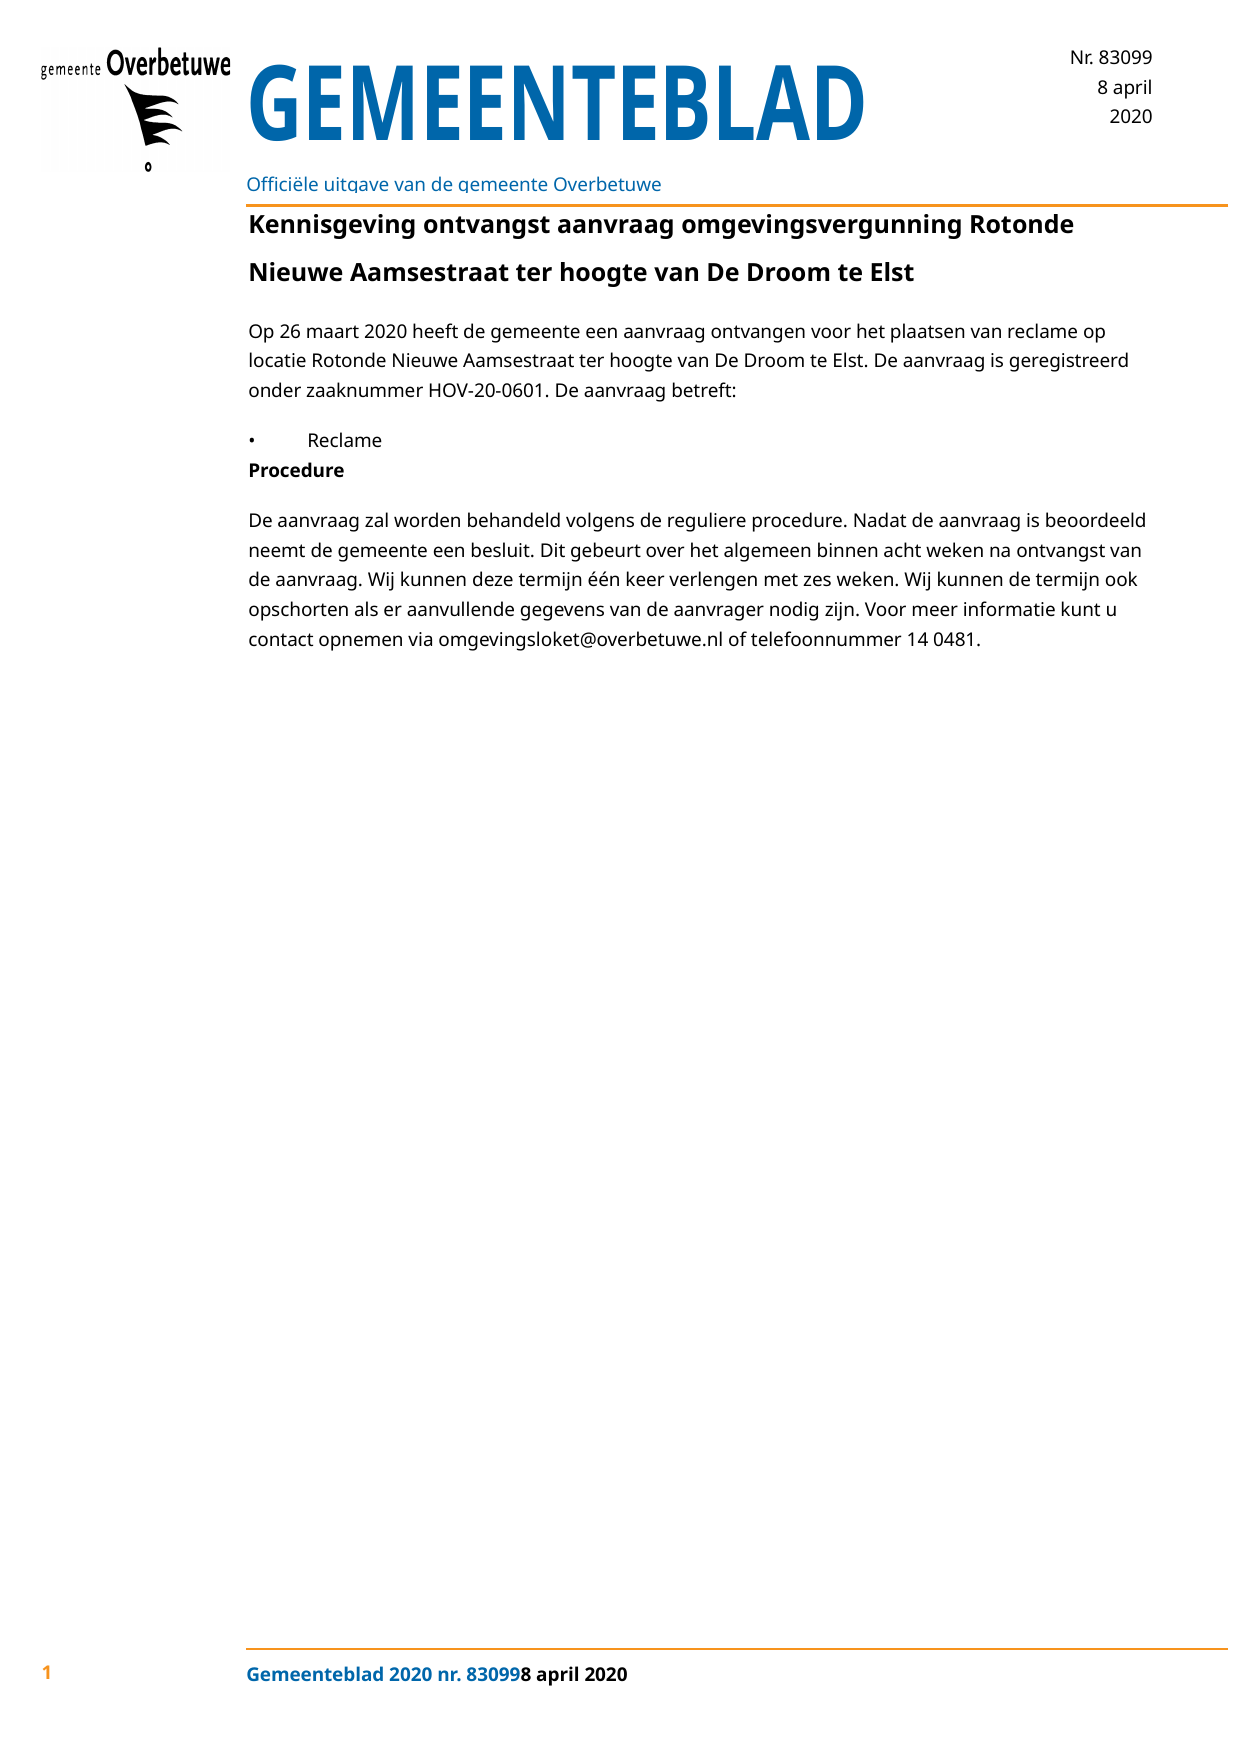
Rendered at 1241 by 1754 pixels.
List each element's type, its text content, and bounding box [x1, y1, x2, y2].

list Reclame [248, 427, 1152, 453]
text Op 26 maart 2020 heeft de gemeente een aanvraag ontvangen voor het plaatsen van reclame op locatie Rotonde Nieuwe Aamsestraat ter hoogte van De Droom te Elst. De aanvraag is geregistreerd onder zaaknummer HOV-20-0601. De aanvraag betreft: [248, 318, 1152, 403]
text Kennisgeving ontvangst aanvraag omgevingsvergunning Rotonde Nieuwe Aamsestraat ter hoogte van De Droom te Elst [248, 207, 1152, 288]
text Procedure [248, 457, 1152, 483]
picture [41, 47, 231, 172]
text De aanvraag zal worden behandeld volgens de reguliere procedure. Nadat de aanvraag is beoordeeld neemt de gemeente een besluit. Dit gebeurt over het algemeen binnen acht weken na ontvangst van de aanvraag. Wij kunnen deze termijn één keer verlengen met zes weken. Wij kunnen de termijn ook opschorten als er aanvullende gegevens van de aanvrager nodig zijn. Voor meer informatie kunt u contact opnemen via omgevingsloket@overbetuwe.nl of telefoonnummer 14 0481. [248, 507, 1152, 652]
